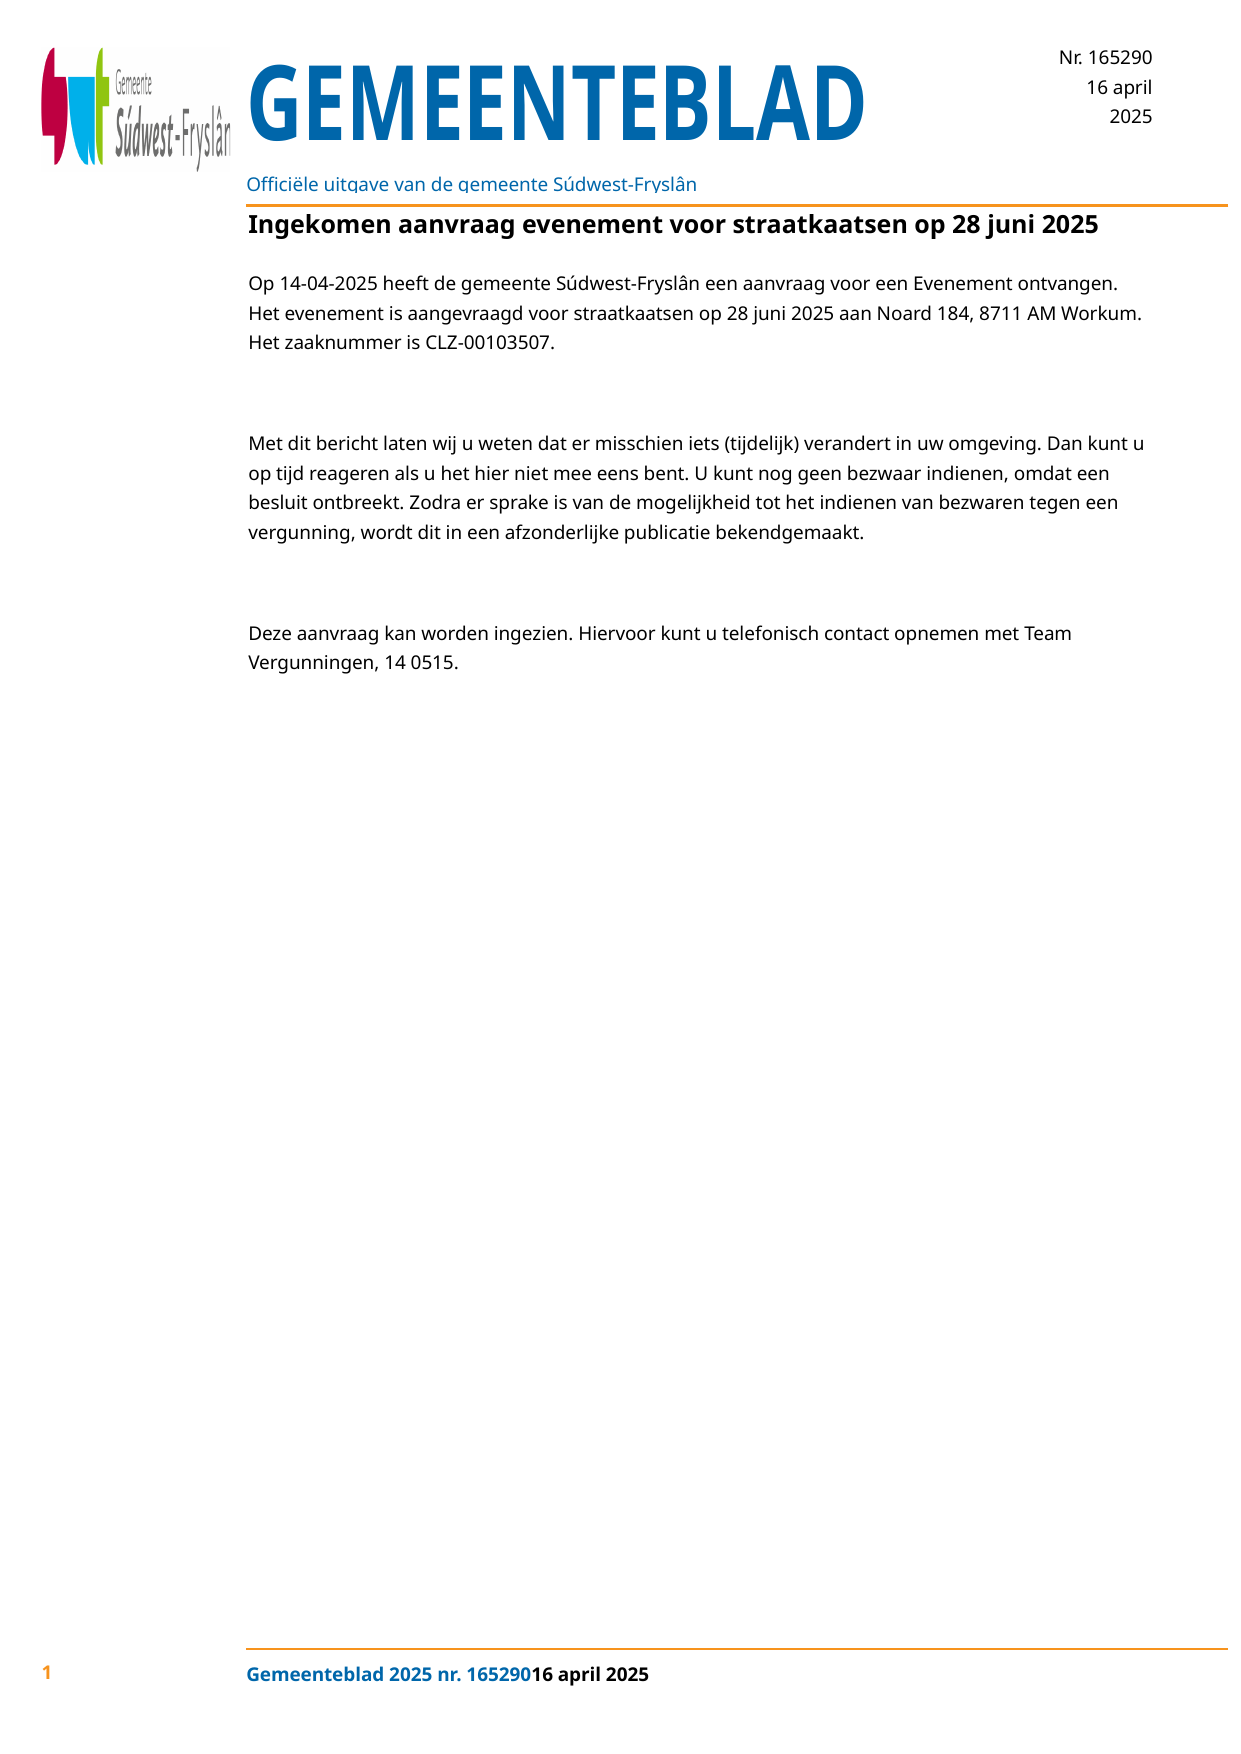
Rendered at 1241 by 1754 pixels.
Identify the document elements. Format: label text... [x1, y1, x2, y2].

text Met dit bericht laten wij u weten dat er misschien iets (tijdelijk) verandert in uw omgeving. Dan kunt u op tijd reageren als u het hier niet mee eens bent. U kunt nog geen bezwaar indienen, omdat een besluit ontbreekt. Zodra er sprake is van de mogelijkheid tot het indienen van bezwaren tegen een vergunning, wordt dit in een afzonderlijke publicatie bekendgemaakt. [248, 430, 1152, 545]
text Ingekomen aanvraag evenement voor straatkaatsen op 28 juni 2025 [248, 207, 1152, 241]
text Op 14-04-2025 heeft de gemeente Súdwest-Fryslân een aanvraag voor een Evenement ontvangen. Het evenement is aangevraagd voor straatkaatsen op 28 juni 2025 aan Noard 184, 8711 AM Workum. Het zaaknummer is CLZ-00103507. [248, 270, 1152, 355]
text Deze aanvraag kan worden ingezien. Hiervoor kunt u telefonisch contact opnemen met Team Vergunningen, 14 0515. [248, 620, 1152, 675]
picture [41, 47, 231, 172]
